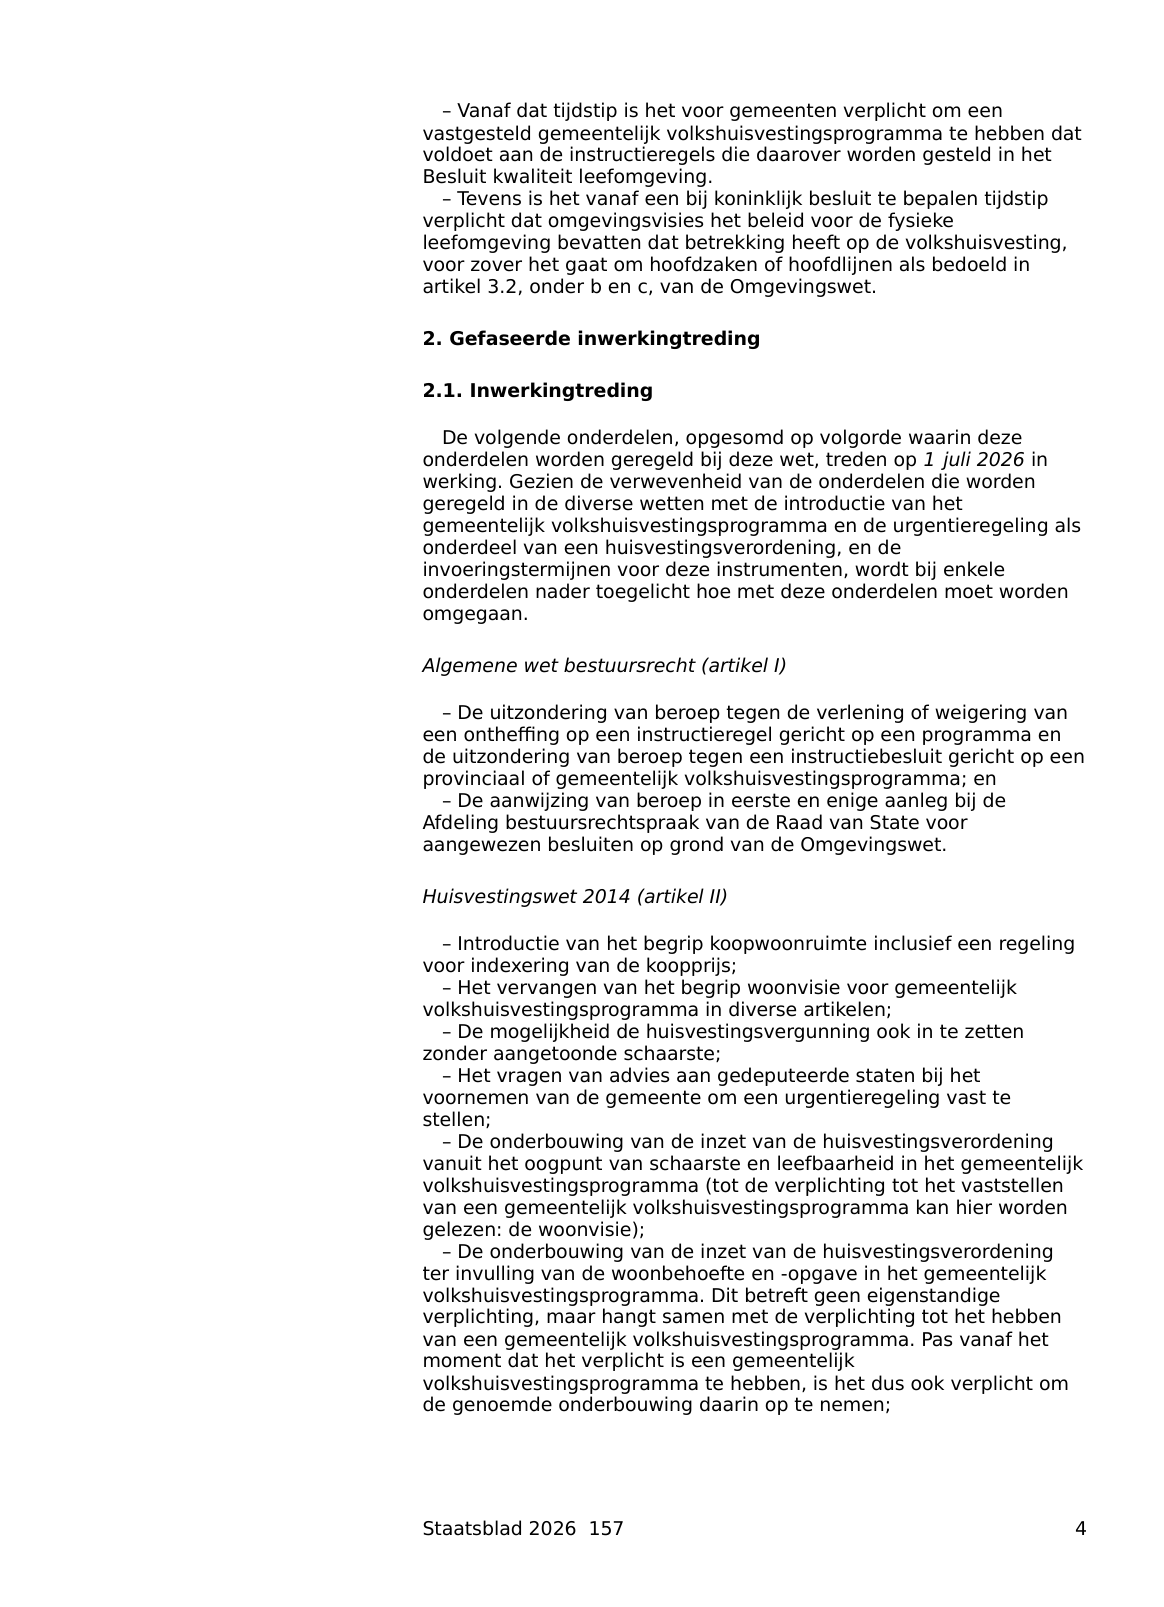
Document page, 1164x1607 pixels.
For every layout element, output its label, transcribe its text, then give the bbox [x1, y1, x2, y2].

text De volgende onderdelen, opgesomd op volgorde waarin deze onderdelen worden geregeld bij deze wet, treden op 1 juli 2026 in werking. Gezien de verwevenheid van de onderdelen die worden geregeld in de diverse wetten met de introductie van het gemeentelijk volkshuisvestingsprogramma en de urgentieregeling als onderdeel van een huisvestingsverordening, en de invoeringstermijnen voor deze instrumenten, wordt bij enkele onderdelen nader toegelicht hoe met deze onderdelen moet worden omgegaan. [422, 427, 1087, 625]
subtitle Algemene wet bestuursrecht (artikel I) [422, 655, 1087, 677]
text – Het vervangen van het begrip woonvisie voor gemeentelijk volkshuisvestingsprogramma in diverse artikelen; [422, 977, 1087, 1021]
subtitle Huisvestingswet 2014 (artikel II) [422, 886, 1087, 908]
text – De uitzondering van beroep tegen de verlening of weigering van een ontheffing op een instructieregel gericht op een programma en de uitzondering van beroep tegen een instructiebesluit gericht op een provinciaal of gemeentelijk volkshuisvestingsprogramma; en [422, 702, 1087, 790]
text – De onderbouwing van de inzet van de huisvestingsverordening vanuit het oogpunt van schaarste en leefbaarheid in het gemeentelijk volkshuisvestingsprogramma (tot de verplichting tot het vaststellen van een gemeentelijk volkshuisvestingsprogramma kan hier worden gelezen: de woonvisie); [422, 1131, 1087, 1241]
subtitle 2.1. Inwerkingtreding [422, 380, 1087, 402]
text – Introductie van het begrip koopwoonruimte inclusief een regeling voor indexering van de koopprijs; [422, 933, 1087, 977]
text – Vanaf dat tijdstip is het voor gemeenten verplicht om een vastgesteld gemeentelijk volkshuisvestingsprogramma te hebben dat voldoet aan de instructieregels die daarover worden gesteld in het Besluit kwaliteit leefomgeving. [422, 100, 1087, 188]
subtitle 2. Gefaseerde inwerkingtreding [422, 328, 1087, 350]
text – De aanwijzing van beroep in eerste en enige aanleg bij de Afdeling bestuursrechtspraak van de Raad van State voor aangewezen besluiten op grond van de Omgevingswet. [422, 790, 1087, 856]
text – Het vragen van advies aan gedeputeerde staten bij het voornemen van de gemeente om een urgentieregeling vast te stellen; [422, 1065, 1087, 1131]
text – De mogelijkheid de huisvestingsvergunning ook in te zetten zonder aangetoonde schaarste; [422, 1021, 1087, 1065]
text – Tevens is het vanaf een bij koninklijk besluit te bepalen tijdstip verplicht dat omgevingsvisies het beleid voor de fysieke leefomgeving bevatten dat betrekking heeft op de volkshuisvesting, voor zover het gaat om hoofdzaken of hoofdlijnen als bedoeld in artikel 3.2, onder b en c, van de Omgevingswet. [422, 188, 1087, 298]
text – De onderbouwing van de inzet van de huisvestingsverordening ter invulling van de woonbehoefte en -opgave in het gemeentelijk volkshuisvestingsprogramma. Dit betreft geen eigenstandige verplichting, maar hangt samen met de verplichting tot het hebben van een gemeentelijk volkshuisvestingsprogramma. Pas vanaf het moment dat het verplicht is een gemeentelijk volkshuisvestingsprogramma te hebben, is het dus ook verplicht om de genoemde onderbouwing daarin op te nemen; [422, 1241, 1087, 1416]
